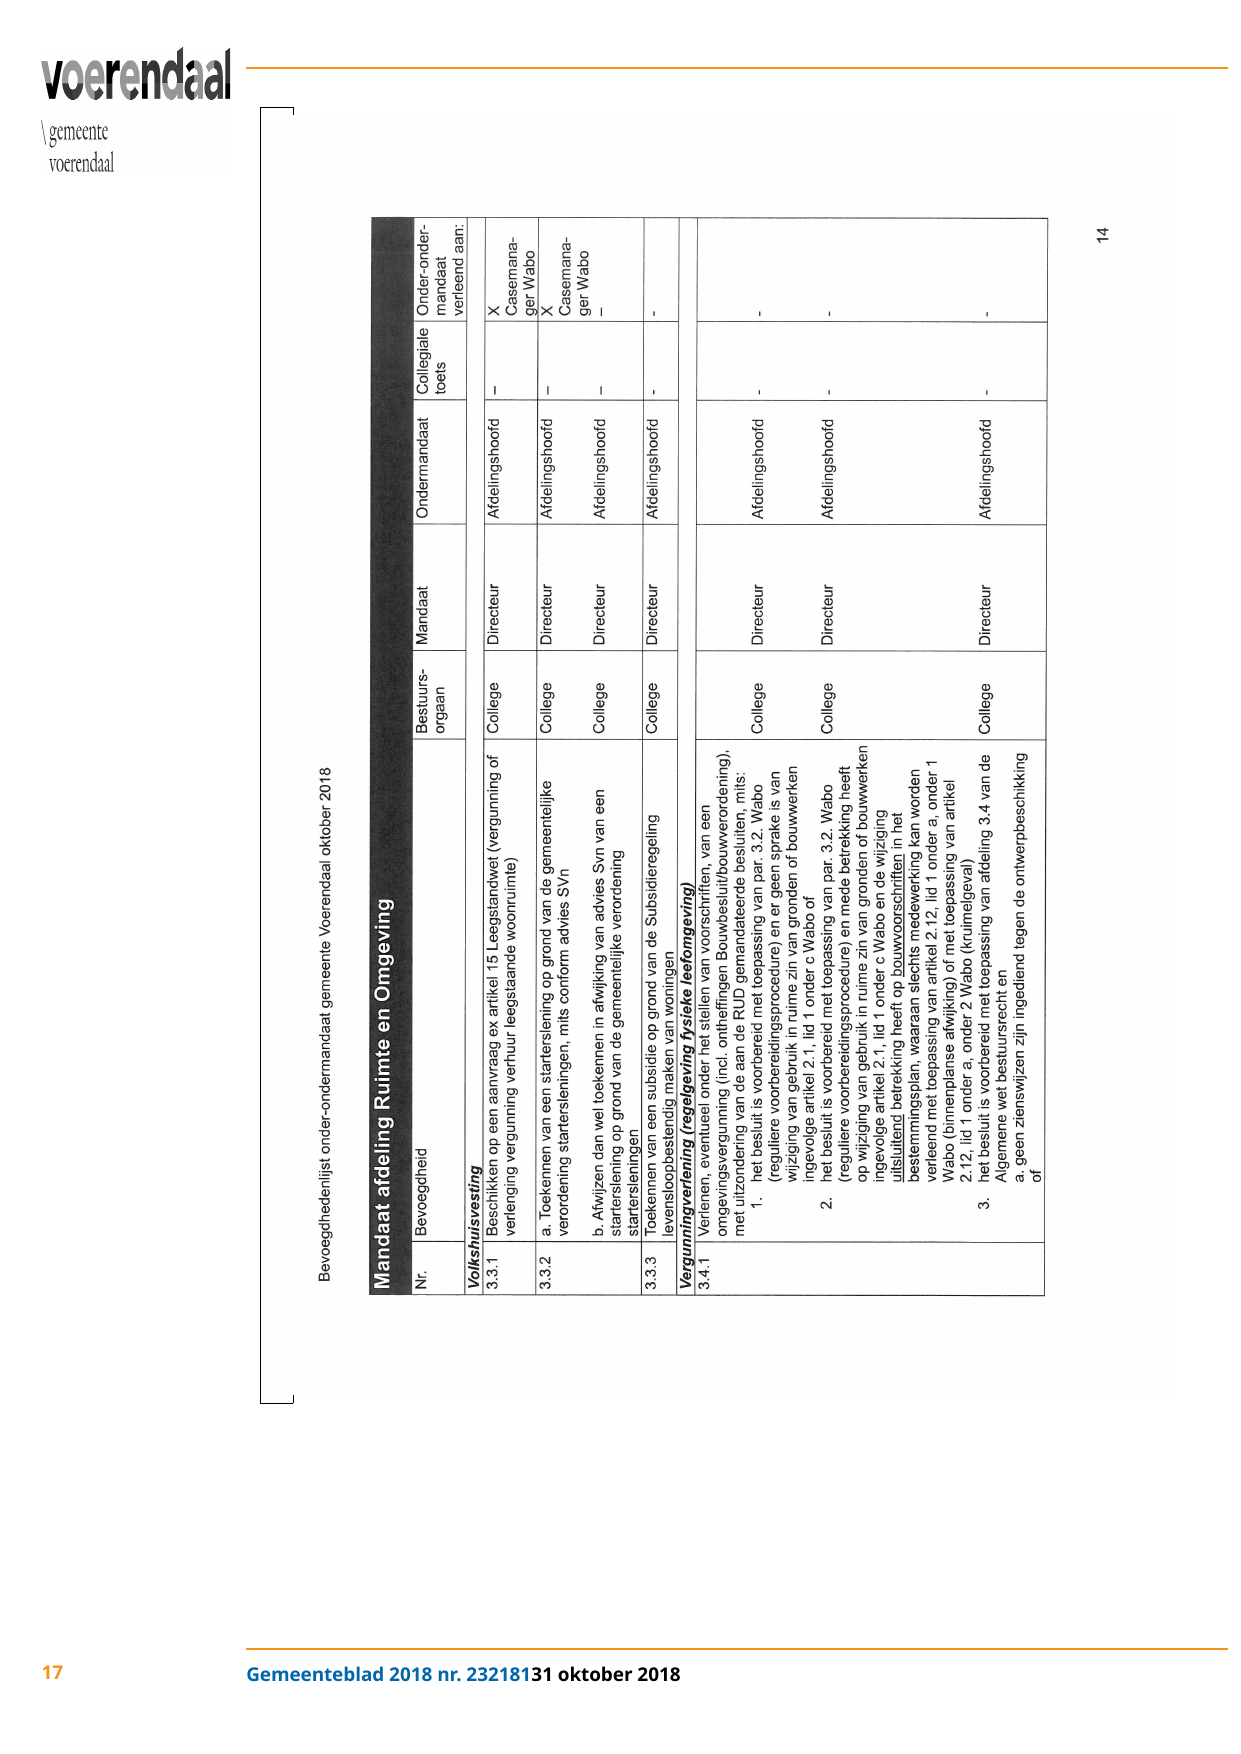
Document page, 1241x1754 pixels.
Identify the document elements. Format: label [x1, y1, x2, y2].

picture [268, 115, 1173, 1395]
picture [41, 47, 231, 172]
